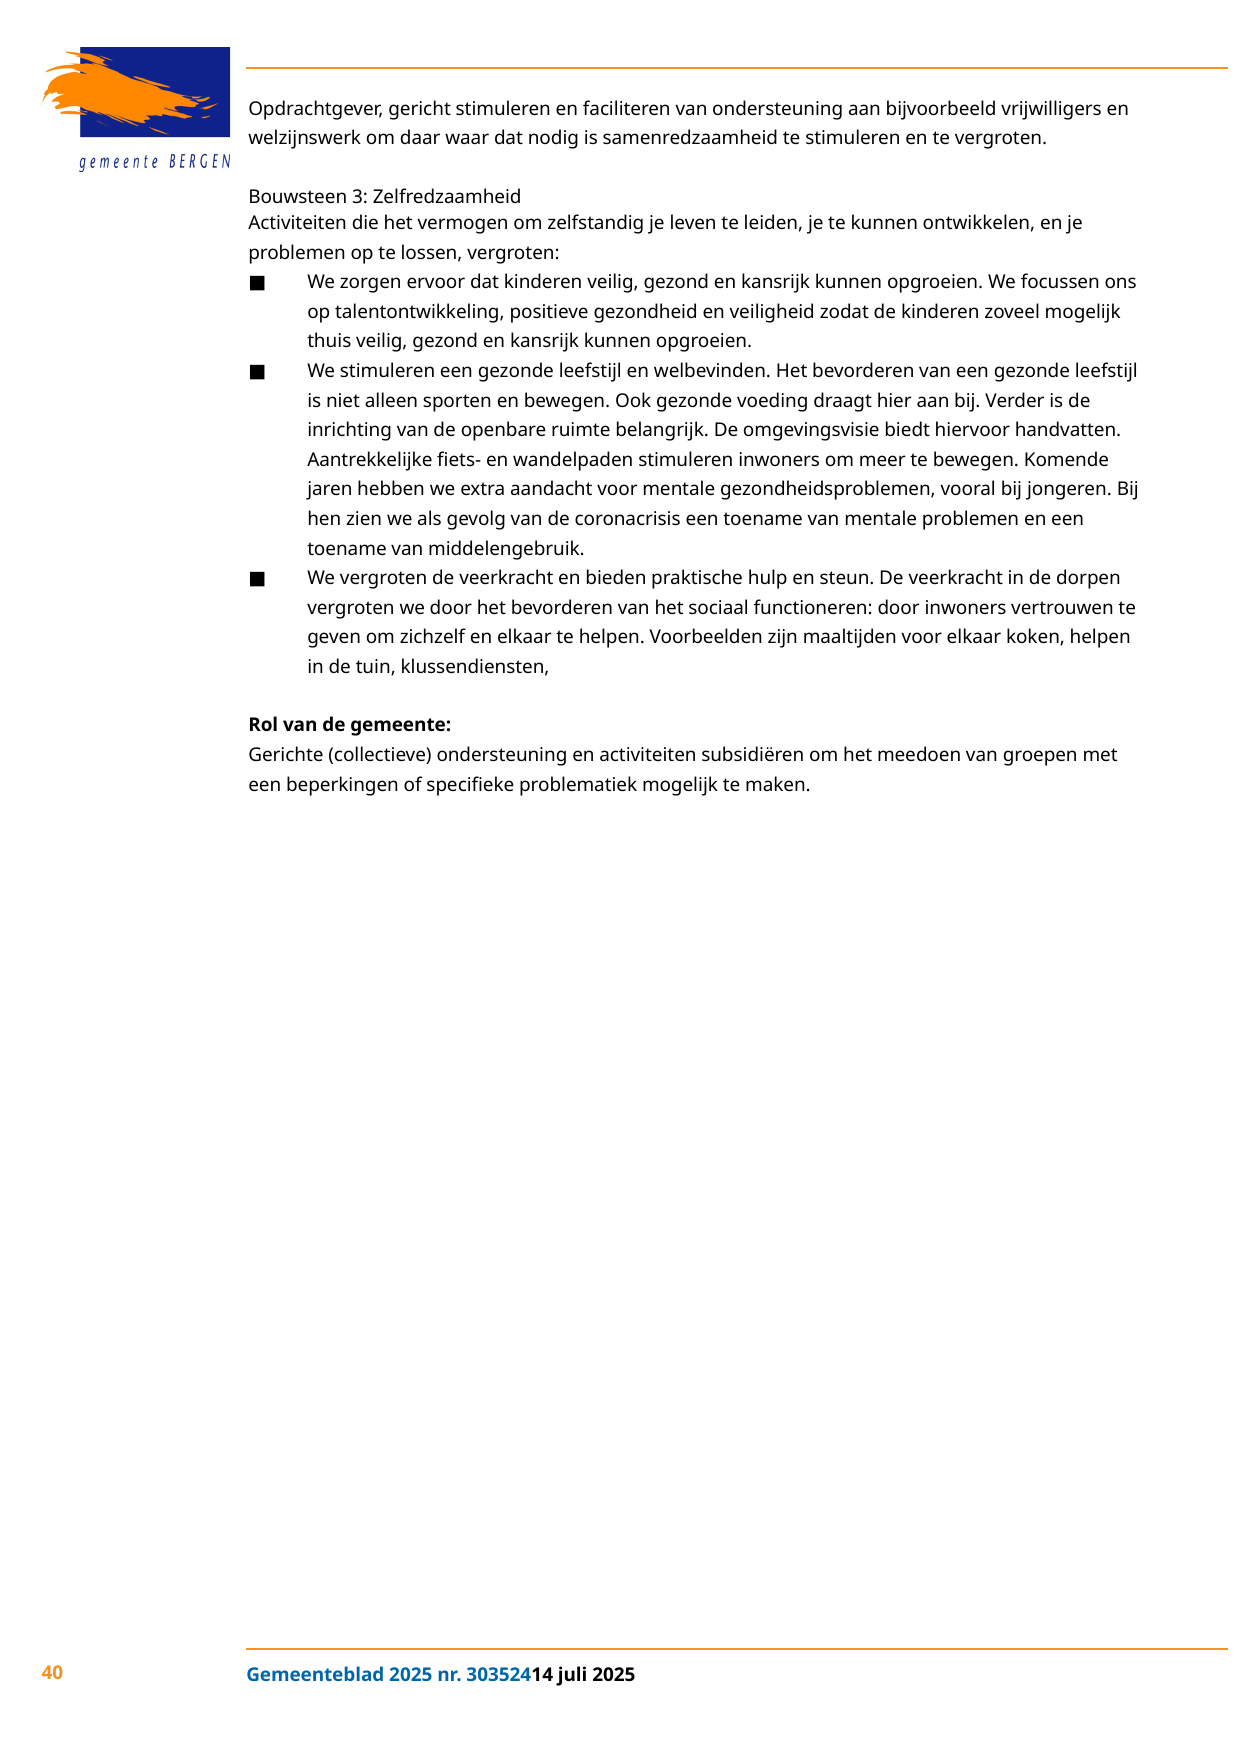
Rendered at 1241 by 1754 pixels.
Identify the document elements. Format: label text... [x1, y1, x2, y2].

table_cell Activiteiten die het vermogen om zelfstandig je leven te leiden, je te kunnen ontwikkelen, en je problemen op te lossen, vergroten: We zorgen ervoor dat kinderen veilig, gezond en kansrijk kunnen opgroeien. We focussen ons op talentontwikkeling, positieve gezondheid en veiligheid zodat de kinderen zoveel mogelijk thuis veilig, gezond en kansrijk kunnen opgroeien. We stimuleren een gezonde leefstijl en welbevinden. Het bevorderen van een gezonde leefstijl is niet alleen sporten en bewegen. Ook gezonde voeding draagt hier aan bij. Verder is de inrichting van de openbare ruimte belangrijk. De omgevingsvisie biedt hiervoor handvatten. Aantrekkelijke fiets- en wandelpaden stimuleren inwoners om meer te bewegen. Komende jaren hebben we extra aandacht voor mentale gezondheidsproblemen, vooral bij jongeren. Bij hen zien we als gevolg van de coronacrisis een toename van mentale problemen en een toename van middelengebruik. We vergroten de veerkracht en bieden praktische hulp en steun. De veerkracht in de dorpen vergroten we door het bevorderen van het sociaal functioneren: door inwoners vertrouwen te geven om zichzelf en elkaar te helpen. Voorbeelden zijn maaltijden voor elkaar koken, helpen in de tuin, klussendiensten, [248, 209, 1152, 679]
text Rol van de gemeente: [248, 712, 1152, 737]
picture [41, 47, 231, 172]
text Opdrachtgever, gericht stimuleren en faciliteren van ondersteuning aan bijvoorbeeld vrijwilligers en welzijnswerk om daar waar dat nodig is samenredzaamheid te stimuleren en te vergroten. [248, 95, 1152, 150]
text Gerichte (collectieve) ondersteuning en activiteiten subsidiëren om het meedoen van groepen met een beperkingen of specifieke problematiek mogelijk te maken. [248, 741, 1152, 797]
table_header Bouwsteen 3: Zelfredzaamheid [248, 184, 1152, 209]
